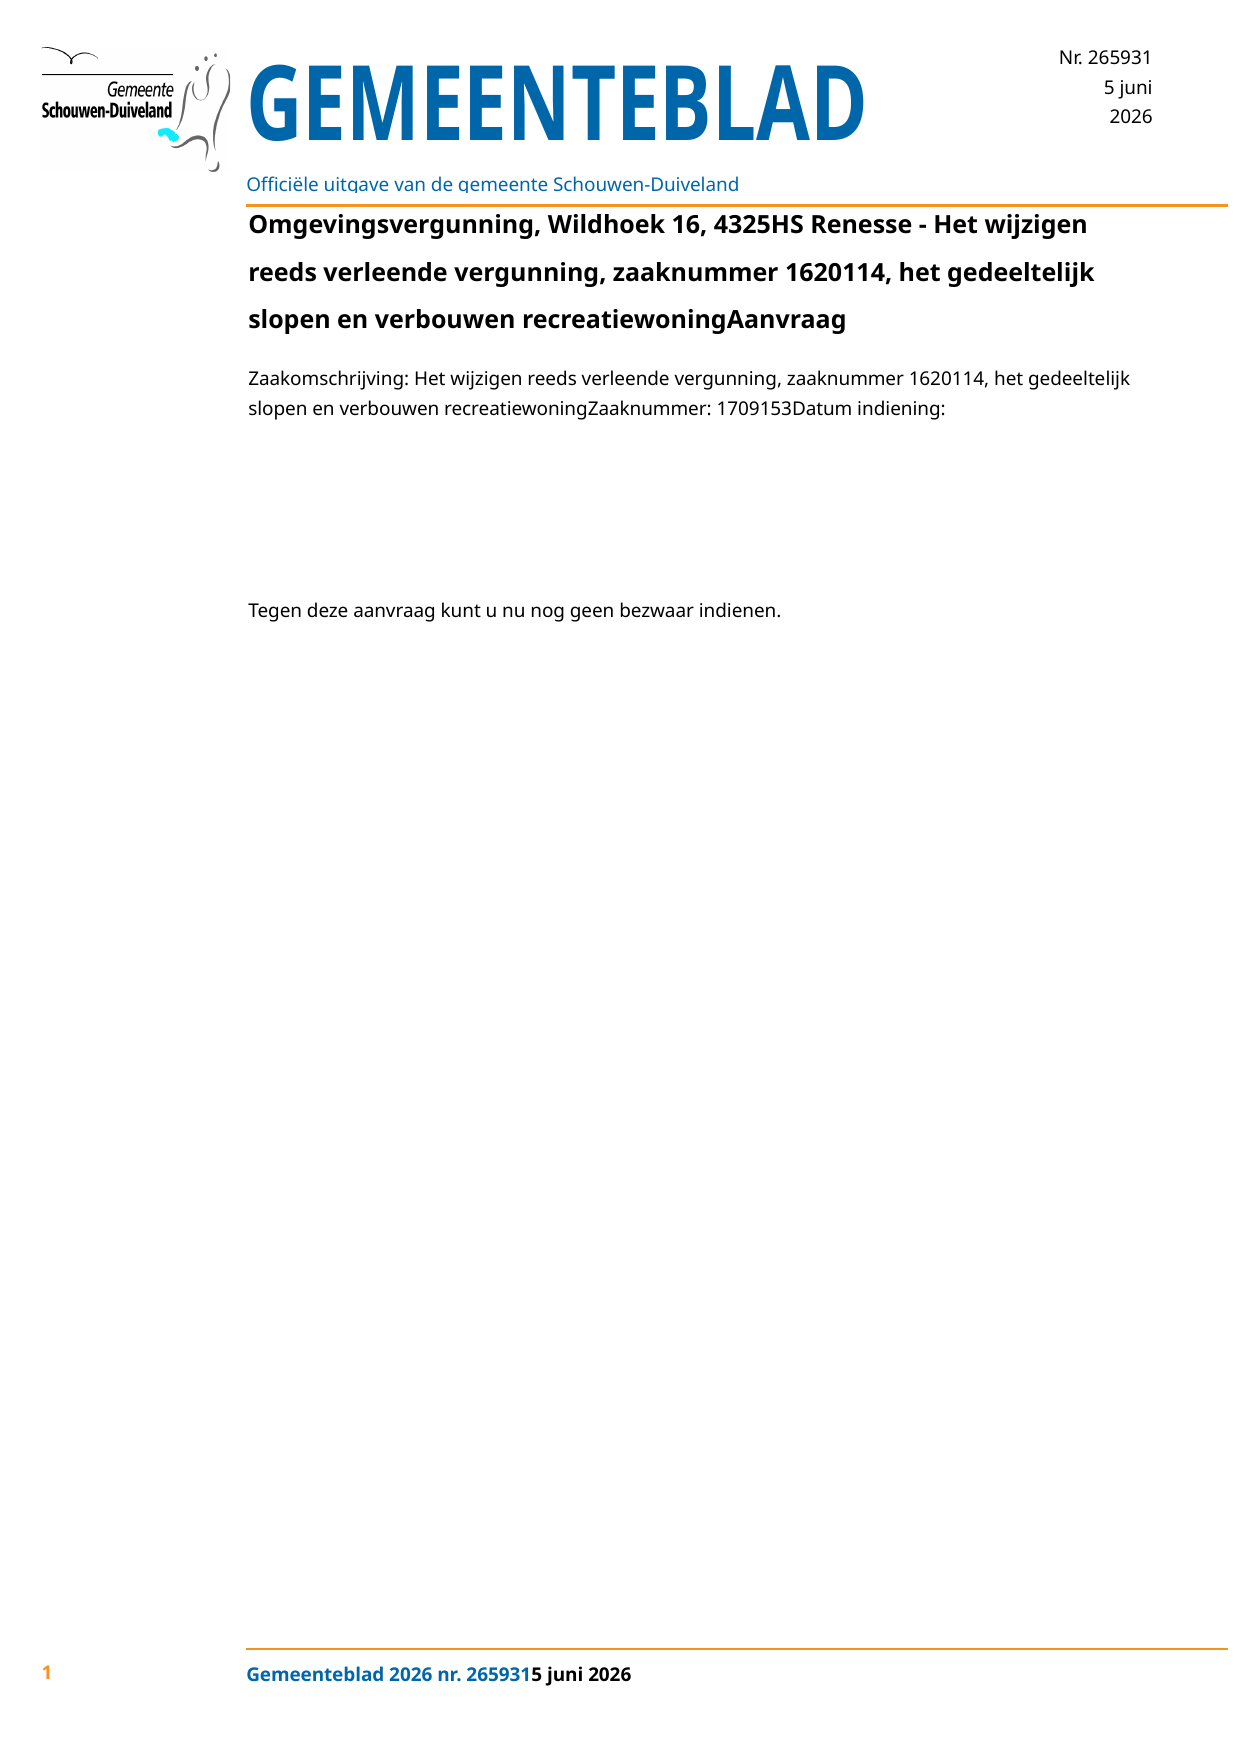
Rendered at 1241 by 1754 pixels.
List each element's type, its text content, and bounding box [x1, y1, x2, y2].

text Zaakomschrijving: Het wijzigen reeds verleende vergunning, zaaknummer 1620114, het gedeeltelijk slopen en verbouwen recreatiewoningZaaknummer: 1709153Datum indiening: [248, 366, 1152, 421]
text Tegen deze aanvraag kunt u nu nog geen bezwaar indienen. [248, 597, 1152, 622]
picture [41, 47, 231, 172]
text Omgevingsvergunning, Wildhoek 16, 4325HS Renesse - Het wijzigen reeds verleende vergunning, zaaknummer 1620114, het gedeeltelijk slopen en verbouwen recreatiewoningAanvraag [248, 207, 1152, 336]
